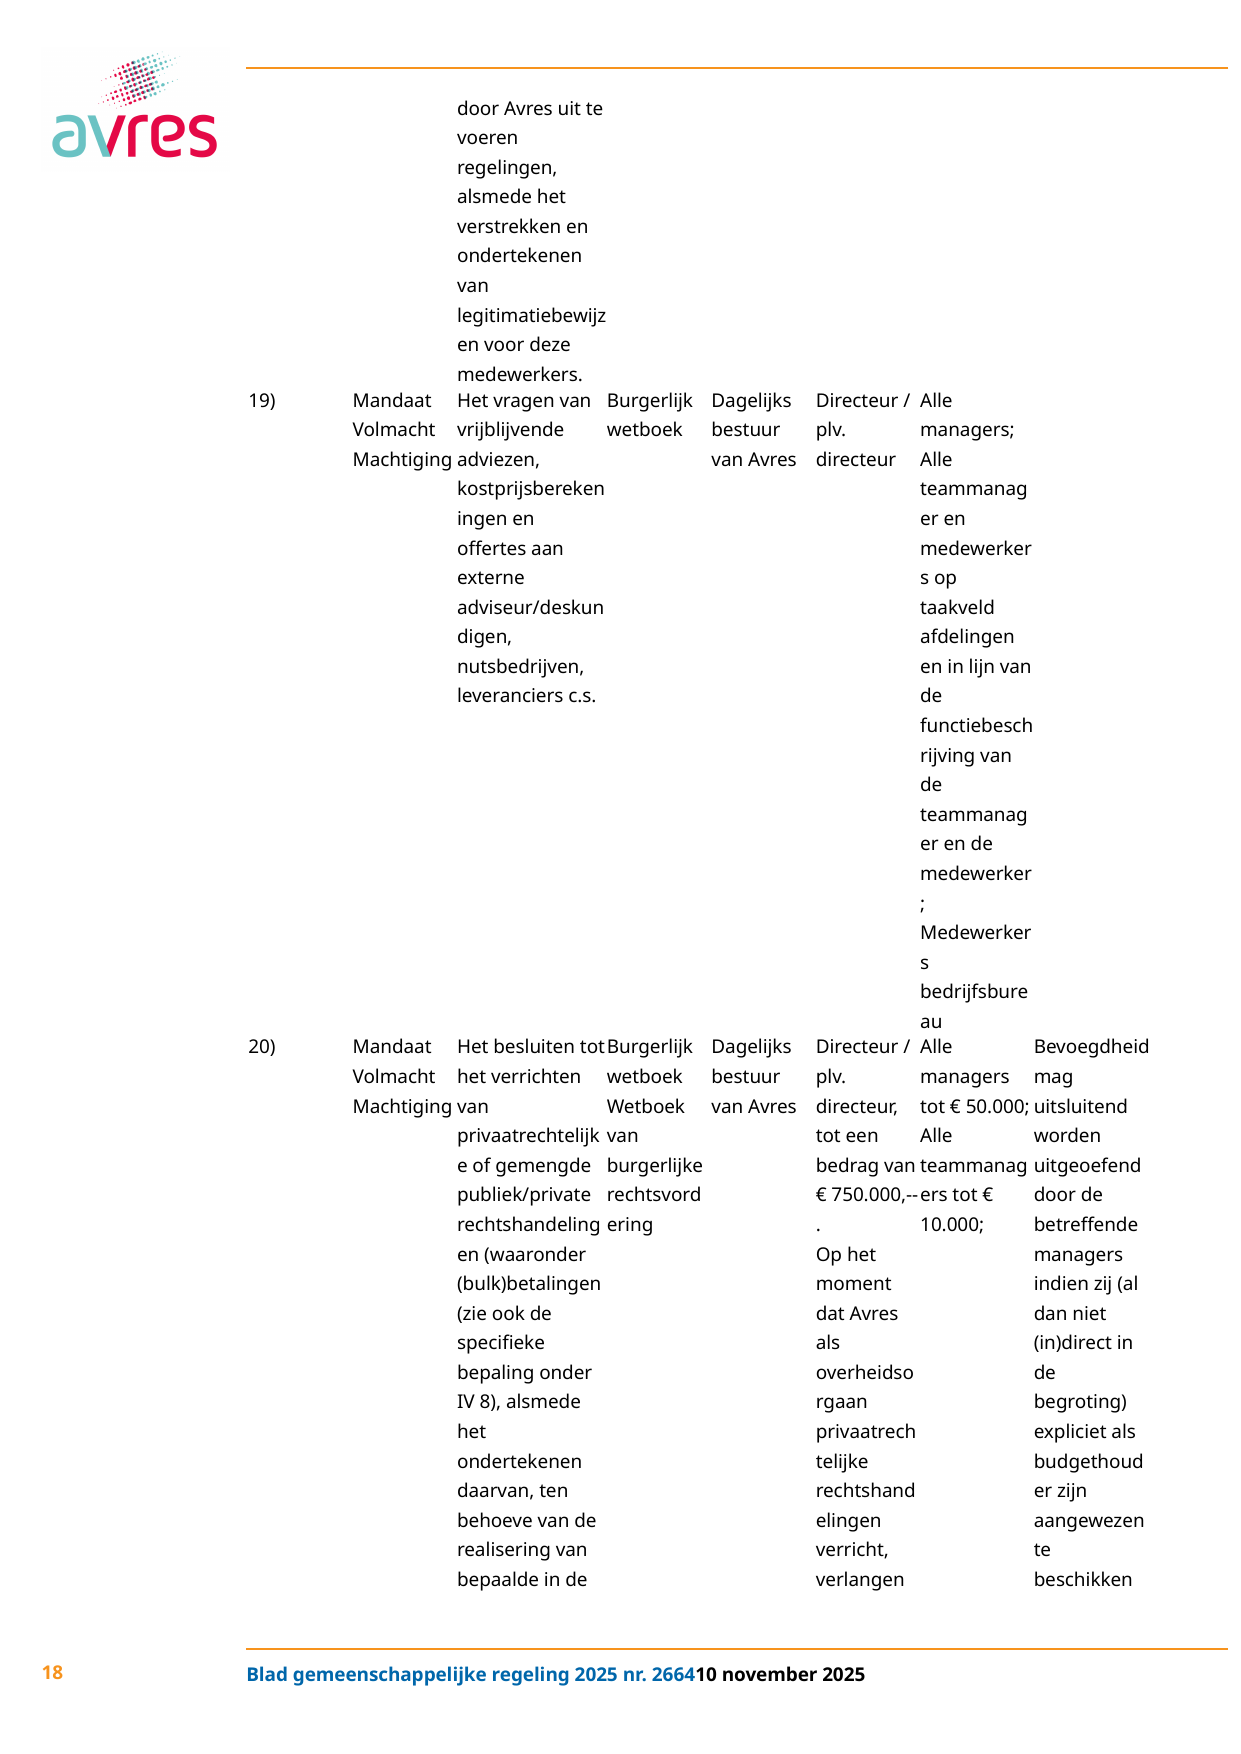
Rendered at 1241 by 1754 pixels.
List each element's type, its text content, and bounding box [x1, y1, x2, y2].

table_cell [816, 95, 920, 387]
table_cell Burgerlijk wetboek [607, 387, 711, 1034]
table_cell Directeur / plv. directeur, tot een bedrag van € 750.000,-- . Op het moment dat Avres als overheidsorgaan privaatrechtelijke rechtshandelingen verricht, verlangen [816, 1034, 920, 1592]
table_cell Mandaat Volmacht Machtiging [353, 387, 457, 1034]
table_cell [920, 95, 1033, 387]
table_cell [607, 95, 711, 387]
table_cell Het vragen van vrijblijvende adviezen, kostprijsberekeningen en offertes aan externe adviseur/deskundigen, nutsbedrijven, leveranciers c.s. [457, 387, 607, 1034]
table_cell Alle managers; Alle teammanager en medewerkers op taakveld afdelingen en in lijn van de functiebeschrijving van de teammanager en de medewerker; Medewerkers bedrijfsbureau [920, 387, 1033, 1034]
table_cell Burgerlijk wetboek Wetboek van burgerlijke rechtsvordering [607, 1034, 711, 1592]
table_cell door Avres uit te voeren regelingen, alsmede het verstrekken en ondertekenen van legitimatiebewijzen voor deze medewerkers. [457, 95, 607, 387]
table_cell Directeur / plv. directeur [816, 387, 920, 1034]
table_cell [711, 95, 816, 387]
picture [41, 47, 231, 172]
table_cell Mandaat Volmacht Machtiging [353, 1034, 457, 1592]
table_cell Dagelijks bestuur van Avres [711, 1034, 816, 1592]
table_cell 19) [248, 387, 352, 1034]
table_cell [1034, 95, 1152, 387]
table_cell [1034, 387, 1152, 1034]
table_cell 20) [248, 1034, 352, 1592]
table_cell Bevoegdheid mag uitsluitend worden uitgeoefend door de betreffende managers indien zij (al dan niet (in)direct in de begroting) expliciet als budgethouder zijn aangewezen te beschikken [1034, 1034, 1152, 1592]
table_cell Het besluiten tot het verrichten van privaatrechtelijke of gemengde publiek/private rechtshandelingen (waaronder (bulk)betalingen (zie ook de specifieke bepaling onder IV 8), alsmede het ondertekenen daarvan, ten behoeve van de realisering van bepaalde in de [457, 1034, 607, 1592]
table_cell Alle managers tot € 50.000; Alle teammanagers tot € 10.000; [920, 1034, 1033, 1592]
table_cell Dagelijks bestuur van Avres [711, 387, 816, 1034]
table_cell [248, 95, 352, 387]
table_cell [353, 95, 457, 387]
